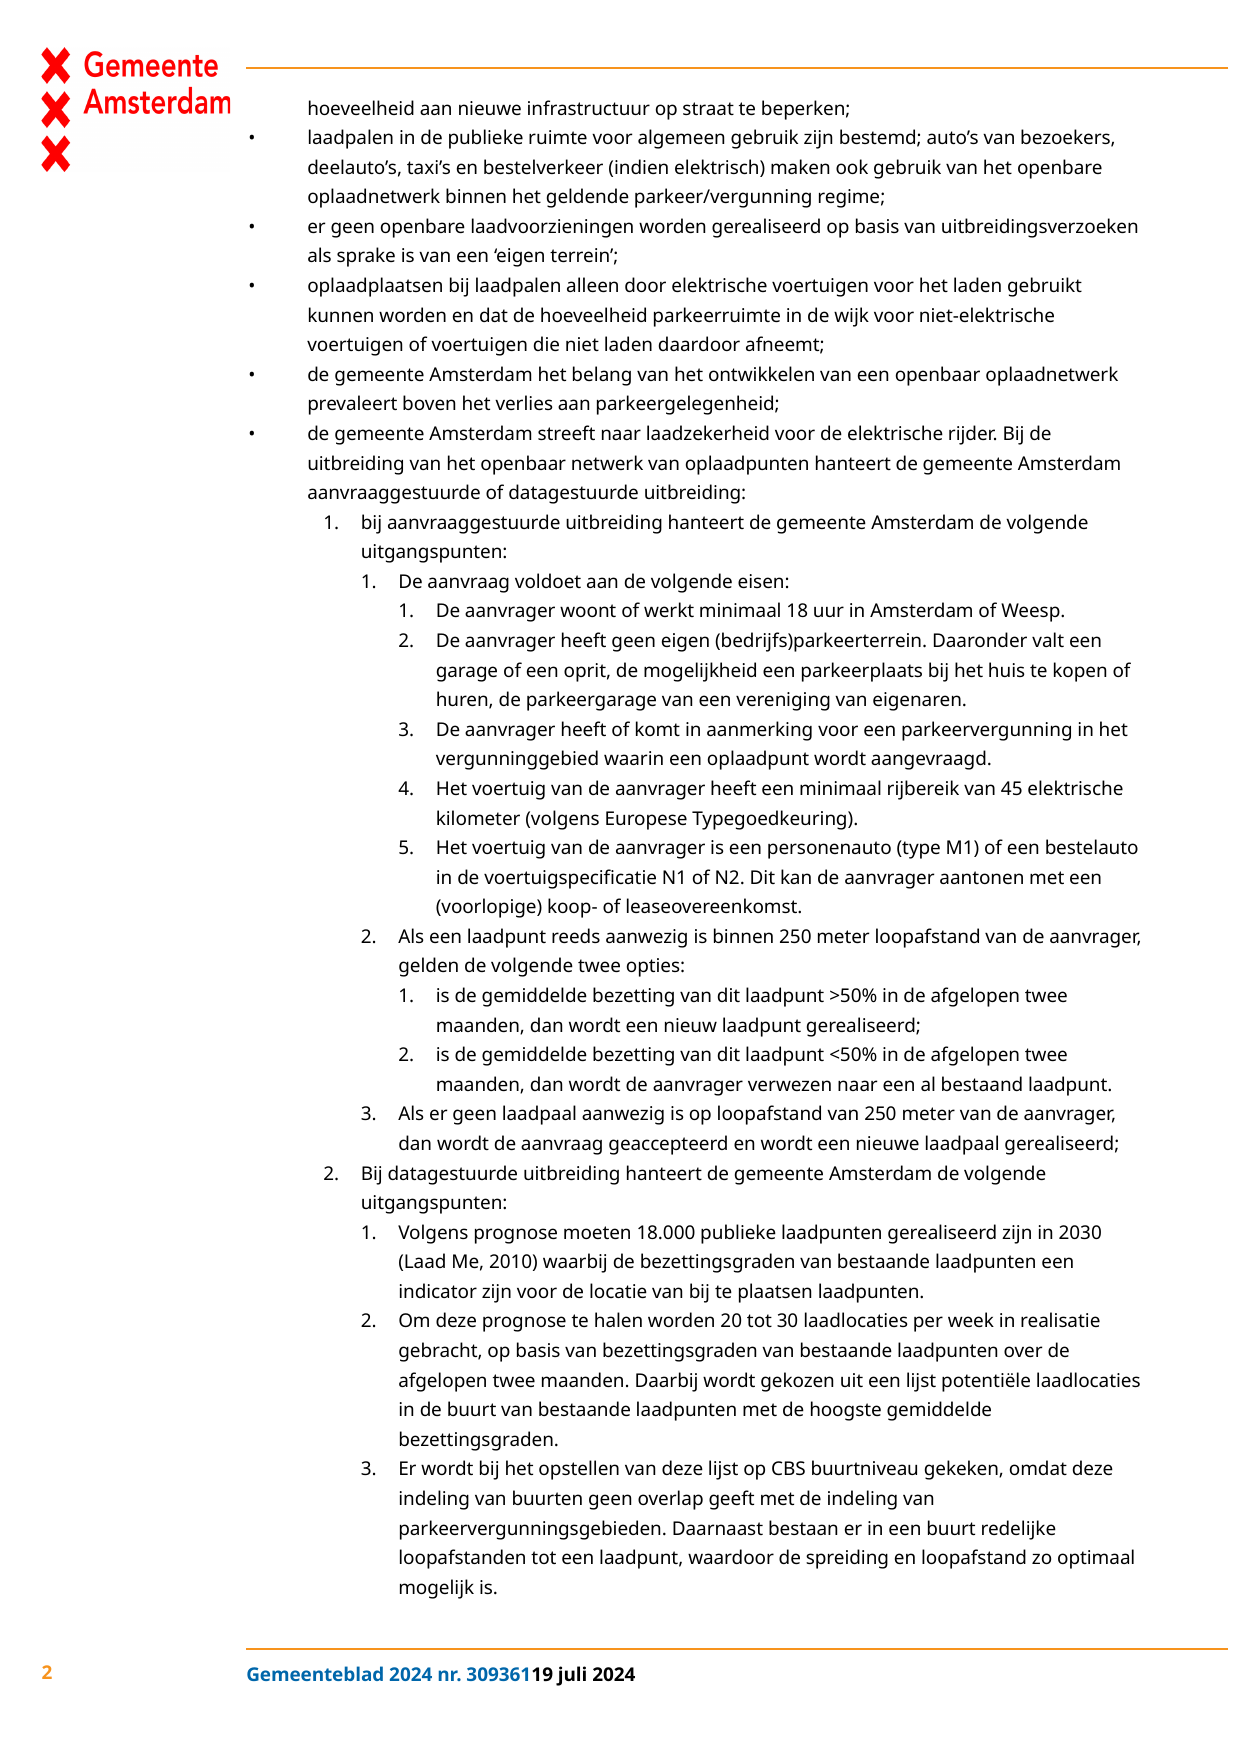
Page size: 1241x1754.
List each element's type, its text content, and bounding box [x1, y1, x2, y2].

list Om deze prognose te halen worden 20 tot 30 laadlocaties per week in realisatie gebracht, op basis van bezettingsgraden van bestaande laadpunten over de afgelopen twee maanden. Daarbij wordt gekozen uit een lijst potentiële laadlocaties in de buurt van bestaande laadpunten met de hoogste gemiddelde bezettingsgraden. [361, 1308, 1152, 1452]
list is de gemiddelde bezetting van dit laadpunt <50% in de afgelopen twee maanden, dan wordt de aanvrager verwezen naar een al bestaand laadpunt. [398, 1041, 1152, 1097]
list hoeveelheid aan nieuwe infrastructuur op straat te beperken; [248, 95, 1152, 121]
list bij aanvraaggestuurde uitbreiding hanteert de gemeente Amsterdam de volgende uitgangspunten: [323, 509, 1152, 564]
list oplaadplaatsen bij laadpalen alleen door elektrische voertuigen voor het laden gebruikt kunnen worden en dat de hoeveelheid parkeerruimte in de wijk voor niet-elektrische voertuigen of voertuigen die niet laden daardoor afneemt; [248, 272, 1152, 357]
list Bij datagestuurde uitbreiding hanteert de gemeente Amsterdam de volgende uitgangspunten: [323, 1160, 1152, 1215]
list Het voertuig van de aanvrager heeft een minimaal rijbereik van 45 elektrische kilometer (volgens Europese Typegoedkeuring). [398, 775, 1152, 831]
list Er wordt bij het opstellen van deze lijst op CBS buurtniveau gekeken, omdat deze indeling van buurten geen overlap geeft met de indeling van parkeervergunningsgebieden. Daarnaast bestaan er in een buurt redelijke loopafstanden tot een laadpunt, waardoor de spreiding en loopafstand zo optimaal mogelijk is. [361, 1456, 1152, 1600]
list De aanvraag voldoet aan de volgende eisen: [361, 568, 1152, 594]
list De aanvrager woont of werkt minimaal 18 uur in Amsterdam of Weesp. [398, 598, 1152, 623]
list Als er geen laadpaal aanwezig is op loopafstand van 250 meter van de aanvrager, dan wordt de aanvraag geaccepteerd en wordt een nieuwe laadpaal gerealiseerd; [361, 1101, 1152, 1156]
list De aanvrager heeft of komt in aanmerking voor een parkeervergunning in het vergunninggebied waarin een oplaadpunt wordt aangevraagd. [398, 716, 1152, 771]
list De aanvrager heeft geen eigen (bedrijfs)parkeerterrein. Daaronder valt een garage of een oprit, de mogelijkheid een parkeerplaats bij het huis te kopen of huren, de parkeergarage van een vereniging van eigenaren. [398, 627, 1152, 712]
picture [41, 47, 231, 172]
list is de gemiddelde bezetting van dit laadpunt >50% in de afgelopen twee maanden, dan wordt een nieuw laadpunt gerealiseerd; [398, 982, 1152, 1038]
list Als een laadpunt reeds aanwezig is binnen 250 meter loopafstand van de aanvrager, gelden de volgende twee opties: [361, 923, 1152, 978]
list Het voertuig van de aanvrager is een personenauto (type M1) of een bestelauto in de voertuigspecificatie N1 of N2. Dit kan de aanvrager aantonen met een (voorlopige) koop- of leaseovereenkomst. [398, 834, 1152, 919]
list er geen openbare laadvoorzieningen worden gerealiseerd op basis van uitbreidingsverzoeken als sprake is van een ‘eigen terrein’; [248, 213, 1152, 268]
list laadpalen in de publieke ruimte voor algemeen gebruik zijn bestemd; auto’s van bezoekers, deelauto’s, taxi’s en bestelverkeer (indien elektrisch) maken ook gebruik van het openbare oplaadnetwerk binnen het geldende parkeer/vergunning regime; [248, 124, 1152, 209]
list Volgens prognose moeten 18.000 publieke laadpunten gerealiseerd zijn in 2030 (Laad Me, 2010) waarbij de bezettingsgraden van bestaande laadpunten een indicator zijn voor de locatie van bij te plaatsen laadpunten. [361, 1219, 1152, 1304]
list de gemeente Amsterdam het belang van het ontwikkelen van een openbaar oplaadnetwerk prevaleert boven het verlies aan parkeergelegenheid; [248, 361, 1152, 416]
list de gemeente Amsterdam streeft naar laadzekerheid voor de elektrische rijder. Bij de uitbreiding van het openbaar netwerk van oplaadpunten hanteert de gemeente Amsterdam aanvraaggestuurde of datagestuurde uitbreiding: [248, 420, 1152, 505]
